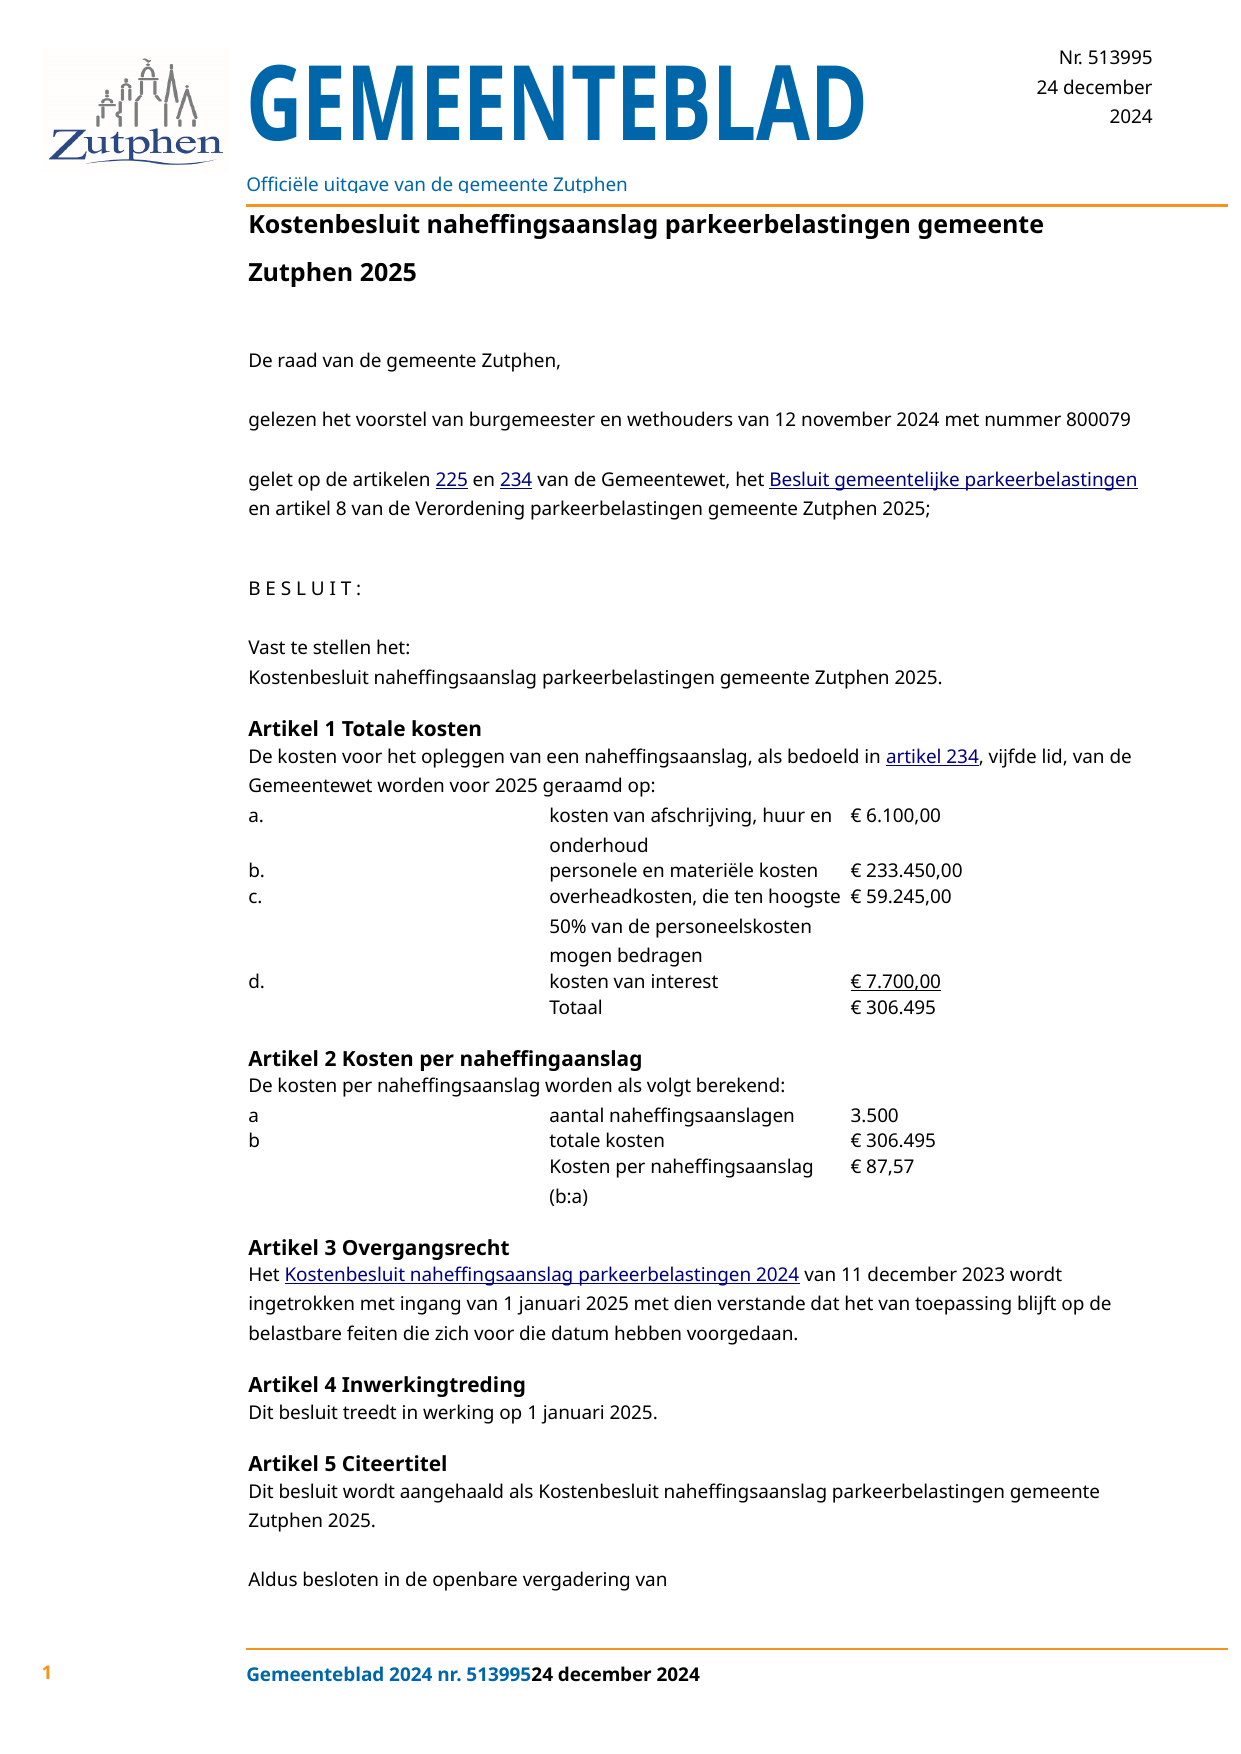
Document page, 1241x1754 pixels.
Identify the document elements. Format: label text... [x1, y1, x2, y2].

text Artikel 4 Inwerkingtreding [248, 1371, 1152, 1399]
text gelet op de artikelen 225 en 234 van de Gemeentewet, het Besluit gemeentelijke parkeerbelastingen en artikel 8 van de Verordening parkeerbelastingen gemeente Zutphen 2025; [248, 466, 1152, 521]
table_cell € 7.700,00 [850, 968, 1152, 994]
text Kostenbesluit naheffingsaanslag parkeerbelastingen gemeente Zutphen 2025 [248, 207, 1152, 288]
table_cell [248, 994, 549, 1019]
table_cell [248, 1153, 549, 1208]
table_cell Totaal [549, 994, 850, 1019]
table_cell € 306.495 [850, 994, 1152, 1019]
text B E S L U I T : [248, 575, 1152, 601]
text De kosten per naheffingsaanslag worden als volgt berekend: [248, 1072, 1152, 1098]
picture [41, 47, 231, 172]
text Artikel 1 Totale kosten [248, 714, 1152, 743]
text Dit besluit treedt in werking op 1 januari 2025. [248, 1399, 1152, 1425]
text Artikel 5 Citeertitel [248, 1449, 1152, 1478]
table_header a. [248, 802, 549, 857]
text Het Kostenbesluit naheffingsaanslag parkeerbelastingen 2024 van 11 december 2023 wordt ingetrokken met ingang van 1 januari 2025 met dien verstande dat het van toepassing blijft op de belastbare feiten die zich voor die datum hebben voorgedaan. [248, 1261, 1152, 1346]
table_cell € 59.245,00 [850, 883, 1152, 968]
table_header a [248, 1102, 549, 1127]
table_header kosten van afschrijving, huur en onderhoud [549, 802, 850, 857]
table_header aantal naheffingsaanslagen [549, 1102, 850, 1127]
table_cell € 306.495 [850, 1128, 1152, 1153]
text Kostenbesluit naheffingsaanslag parkeerbelastingen gemeente Zutphen 2025. [248, 664, 1152, 690]
text Vast te stellen het: [248, 634, 1152, 660]
table_cell b [248, 1128, 549, 1153]
text Artikel 2 Kosten per naheffingaanslag [248, 1044, 1152, 1072]
table_cell kosten van interest [549, 968, 850, 994]
table_cell totale kosten [549, 1128, 850, 1153]
text De raad van de gemeente Zutphen, [248, 347, 1152, 373]
text gelezen het voorstel van burgemeester en wethouders van 12 november 2024 met nummer 800079 [248, 407, 1152, 432]
table_cell overheadkosten, die ten hoogste 50% van de personeelskosten mogen bedragen [549, 883, 850, 968]
table_cell d. [248, 968, 549, 994]
text De kosten voor het opleggen van een naheffingsaanslag, als bedoeld in artikel 234, vijfde lid, van de Gemeentewet worden voor 2025 geraamd op: [248, 743, 1152, 798]
table_cell b. [248, 858, 549, 883]
table_header € 6.100,00 [850, 802, 1152, 857]
table_header 3.500 [850, 1102, 1152, 1127]
table_cell Kosten per naheffingsaanslag (b:a) [549, 1153, 850, 1208]
text Artikel 3 Overgangsrecht [248, 1233, 1152, 1261]
table_cell € 233.450,00 [850, 858, 1152, 883]
table_cell c. [248, 883, 549, 968]
text Aldus besloten in de openbare vergadering van [248, 1567, 1152, 1592]
table_cell personele en materiële kosten [549, 858, 850, 883]
table_cell € 87,57 [850, 1153, 1152, 1208]
text Dit besluit wordt aangehaald als Kostenbesluit naheffingsaanslag parkeerbelastingen gemeente Zutphen 2025. [248, 1478, 1152, 1533]
